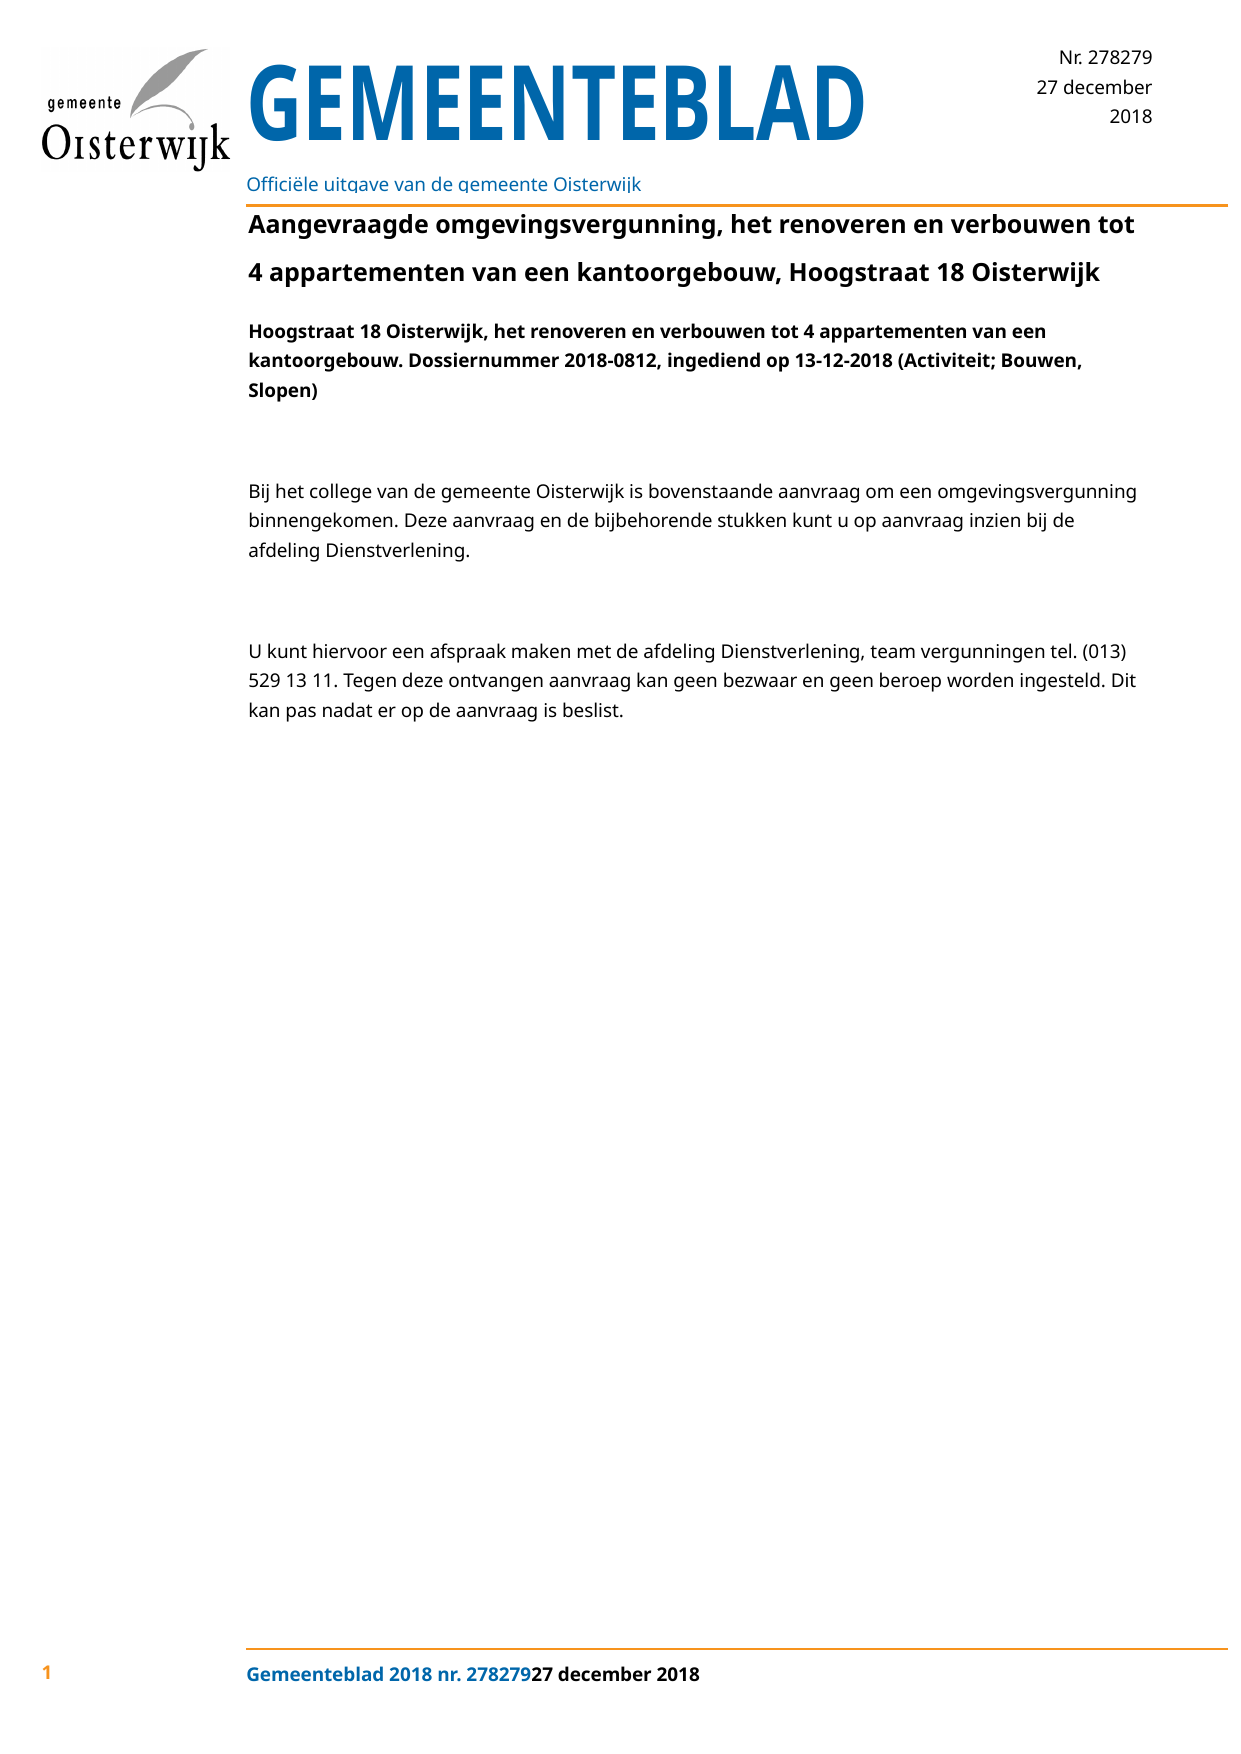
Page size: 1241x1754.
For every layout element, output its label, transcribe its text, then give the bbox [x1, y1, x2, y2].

picture [41, 47, 231, 172]
text Hoogstraat 18 Oisterwijk, het renoveren en verbouwen tot 4 appartementen van een kantoorgebouw. Dossiernummer 2018-0812, ingediend op 13-12-2018 (Activiteit; Bouwen, Slopen) [248, 318, 1152, 403]
text Aangevraagde omgevingsvergunning, het renoveren en verbouwen tot 4 appartementen van een kantoorgebouw, Hoogstraat 18 Oisterwijk [248, 207, 1152, 288]
text U kunt hiervoor een afspraak maken met de afdeling Dienstverlening, team vergunningen tel. (013) 529 13 11. Tegen deze ontvangen aanvraag kan geen bezwaar en geen beroep worden ingesteld. Dit kan pas nadat er op de aanvraag is beslist. [248, 638, 1152, 723]
text Bij het college van de gemeente Oisterwijk is bovenstaande aanvraag om een omgevingsvergunning binnengekomen. Deze aanvraag en de bijbehorende stukken kunt u op aanvraag inzien bij de afdeling Dienstverlening. [248, 478, 1152, 563]
